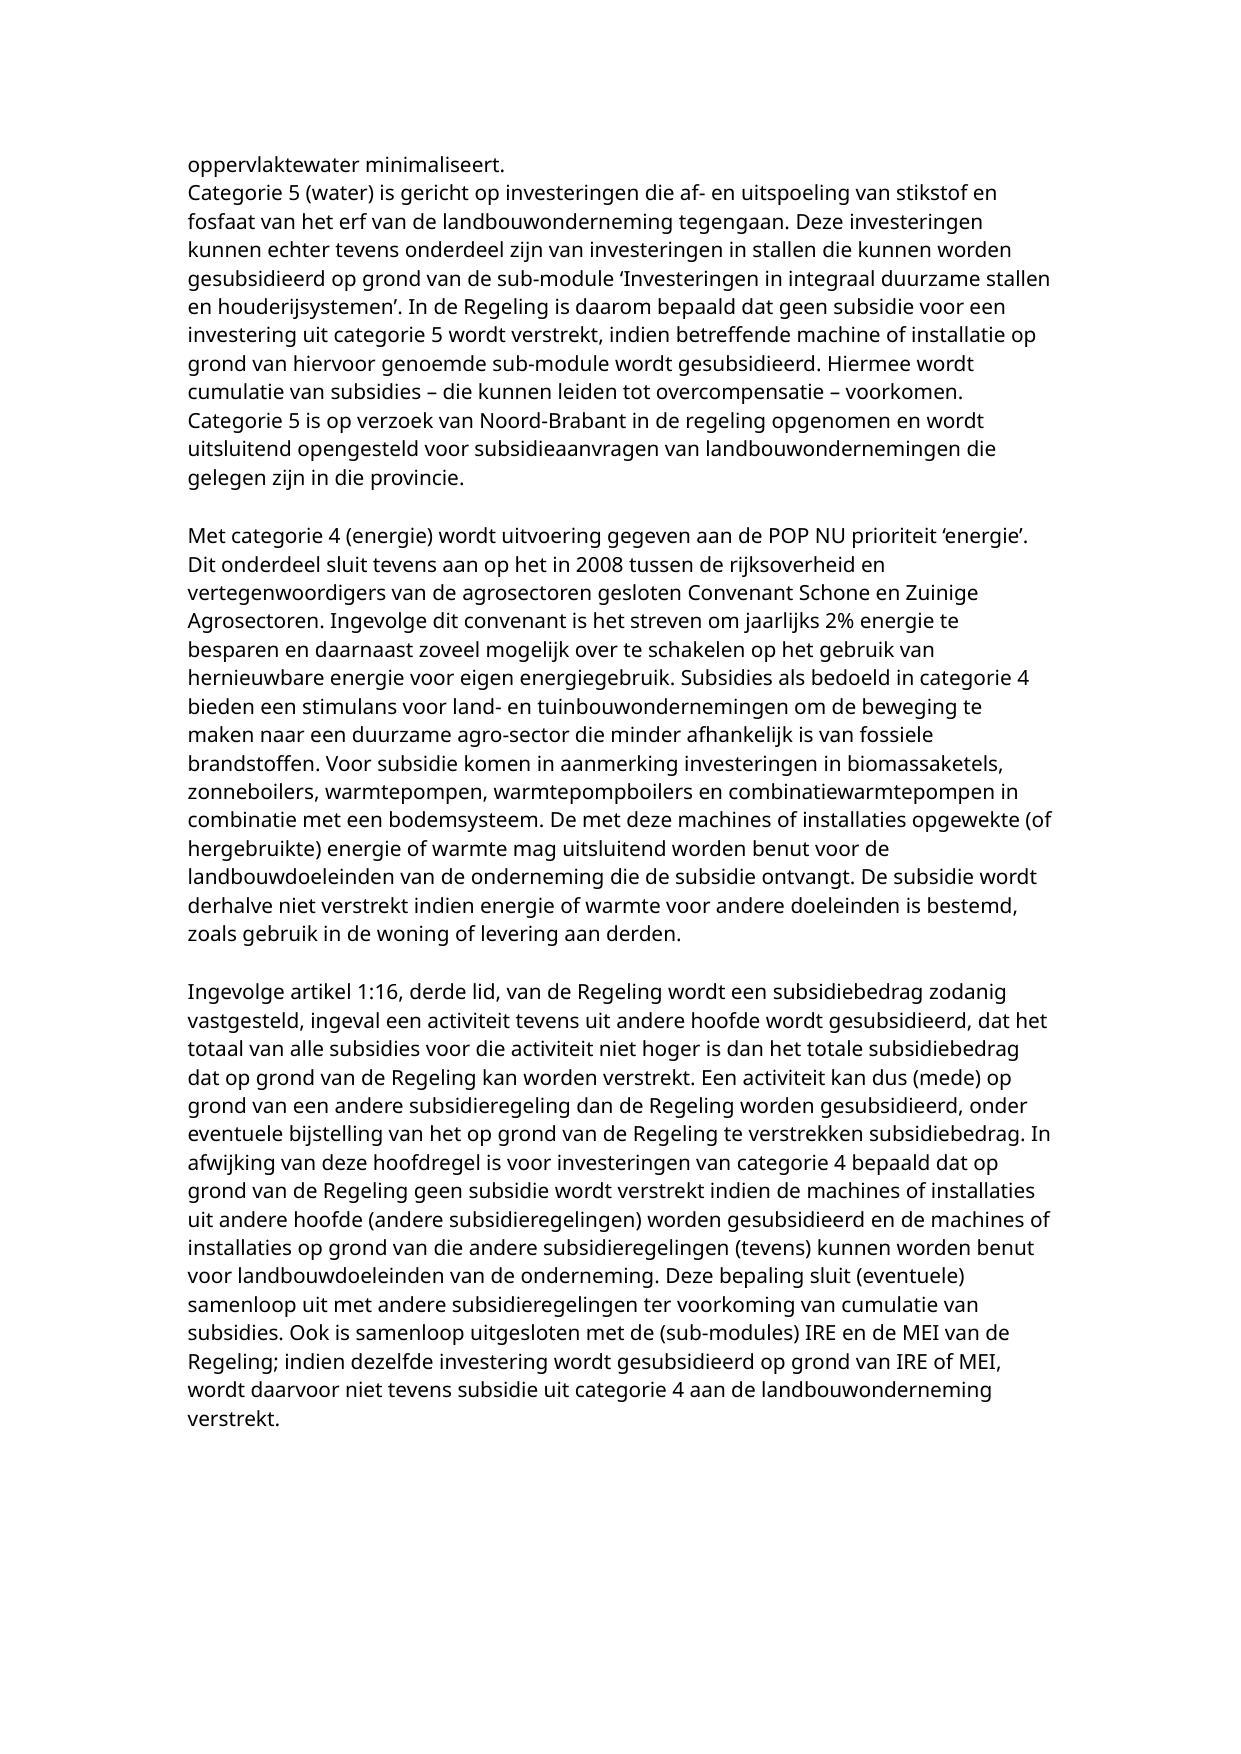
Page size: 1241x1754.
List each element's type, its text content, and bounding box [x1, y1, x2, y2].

text Ingevolge artikel 1:16, derde lid, van de Regeling wordt een subsidiebedrag zodanig vastgesteld, ingeval een activiteit tevens uit andere hoofde wordt gesubsidieerd, dat het totaal van alle subsidies voor die activiteit niet hoger is dan het totale subsidiebedrag dat op grond van de Regeling kan worden verstrekt. Een activiteit kan dus (mede) op grond van een andere subsidieregeling dan de Regeling worden gesubsidieerd, onder eventuele bijstelling van het op grond van de Regeling te verstrekken subsidiebedrag. In afwijking van deze hoofdregel is voor investeringen van categorie 4 bepaald dat op grond van de Regeling geen subsidie wordt verstrekt indien de machines of installaties uit andere hoofde (andere subsidieregelingen) worden gesubsidieerd en de machines of installaties op grond van die andere subsidieregelingen (tevens) kunnen worden benut voor landbouwdoeleinden van de onderneming. Deze bepaling sluit (eventuele) samenloop uit met andere subsidieregelingen ter voorkoming van cumulatie van subsidies. Ook is samenloop uitgesloten met de (sub-modules) IRE en de MEI van de Regeling; indien dezelfde investering wordt gesubsidieerd op grond van IRE of MEI, wordt daarvoor niet tevens subsidie uit categorie 4 aan de landbouwonderneming verstrekt. [187, 977, 1053, 1432]
text oppervlaktewater minimaliseert. [187, 150, 1053, 178]
text Met categorie 4 (energie) wordt uitvoering gegeven aan de POP NU prioriteit ‘energie’. Dit onderdeel sluit tevens aan op het in 2008 tussen de rijksoverheid en vertegenwoordigers van de agrosectoren gesloten Convenant Schone en Zuinige Agrosectoren. Ingevolge dit convenant is het streven om jaarlijks 2% energie te besparen en daarnaast zoveel mogelijk over te schakelen op het gebruik van hernieuwbare energie voor eigen energiegebruik. Subsidies als bedoeld in categorie 4 bieden een stimulans voor land- en tuinbouwondernemingen om de beweging te maken naar een duurzame agro-sector die minder afhankelijk is van fossiele brandstoffen. Voor subsidie komen in aanmerking investeringen in biomassaketels, zonneboilers, warmtepompen, warmtepompboilers en combinatiewarmtepompen in combinatie met een bodemsysteem. De met deze machines of installaties opgewekte (of hergebruikte) energie of warmte mag uitsluitend worden benut voor de landbouwdoeleinden van de onderneming die de subsidie ontvangt. De subsidie wordt derhalve niet verstrekt indien energie of warmte voor andere doeleinden is bestemd, zoals gebruik in de woning of levering aan derden. [187, 521, 1053, 948]
text Categorie 5 (water) is gericht op investeringen die af- en uitspoeling van stikstof en fosfaat van het erf van de landbouwonderneming tegengaan. Deze investeringen kunnen echter tevens onderdeel zijn van investeringen in stallen die kunnen worden gesubsidieerd op grond van de sub-module ‘Investeringen in integraal duurzame stallen en houderijsystemen’. In de Regeling is daarom bepaald dat geen subsidie voor een investering uit categorie 5 wordt verstrekt, indien betreffende machine of installatie op grond van hiervoor genoemde sub-module wordt gesubsidieerd. Hiermee wordt cumulatie van subsidies – die kunnen leiden tot overcompensatie – voorkomen. Categorie 5 is op verzoek van Noord-Brabant in de regeling opgenomen en wordt uitsluitend opengesteld voor subsidieaanvragen van landbouwondernemingen die gelegen zijn in die provincie. [187, 178, 1053, 491]
